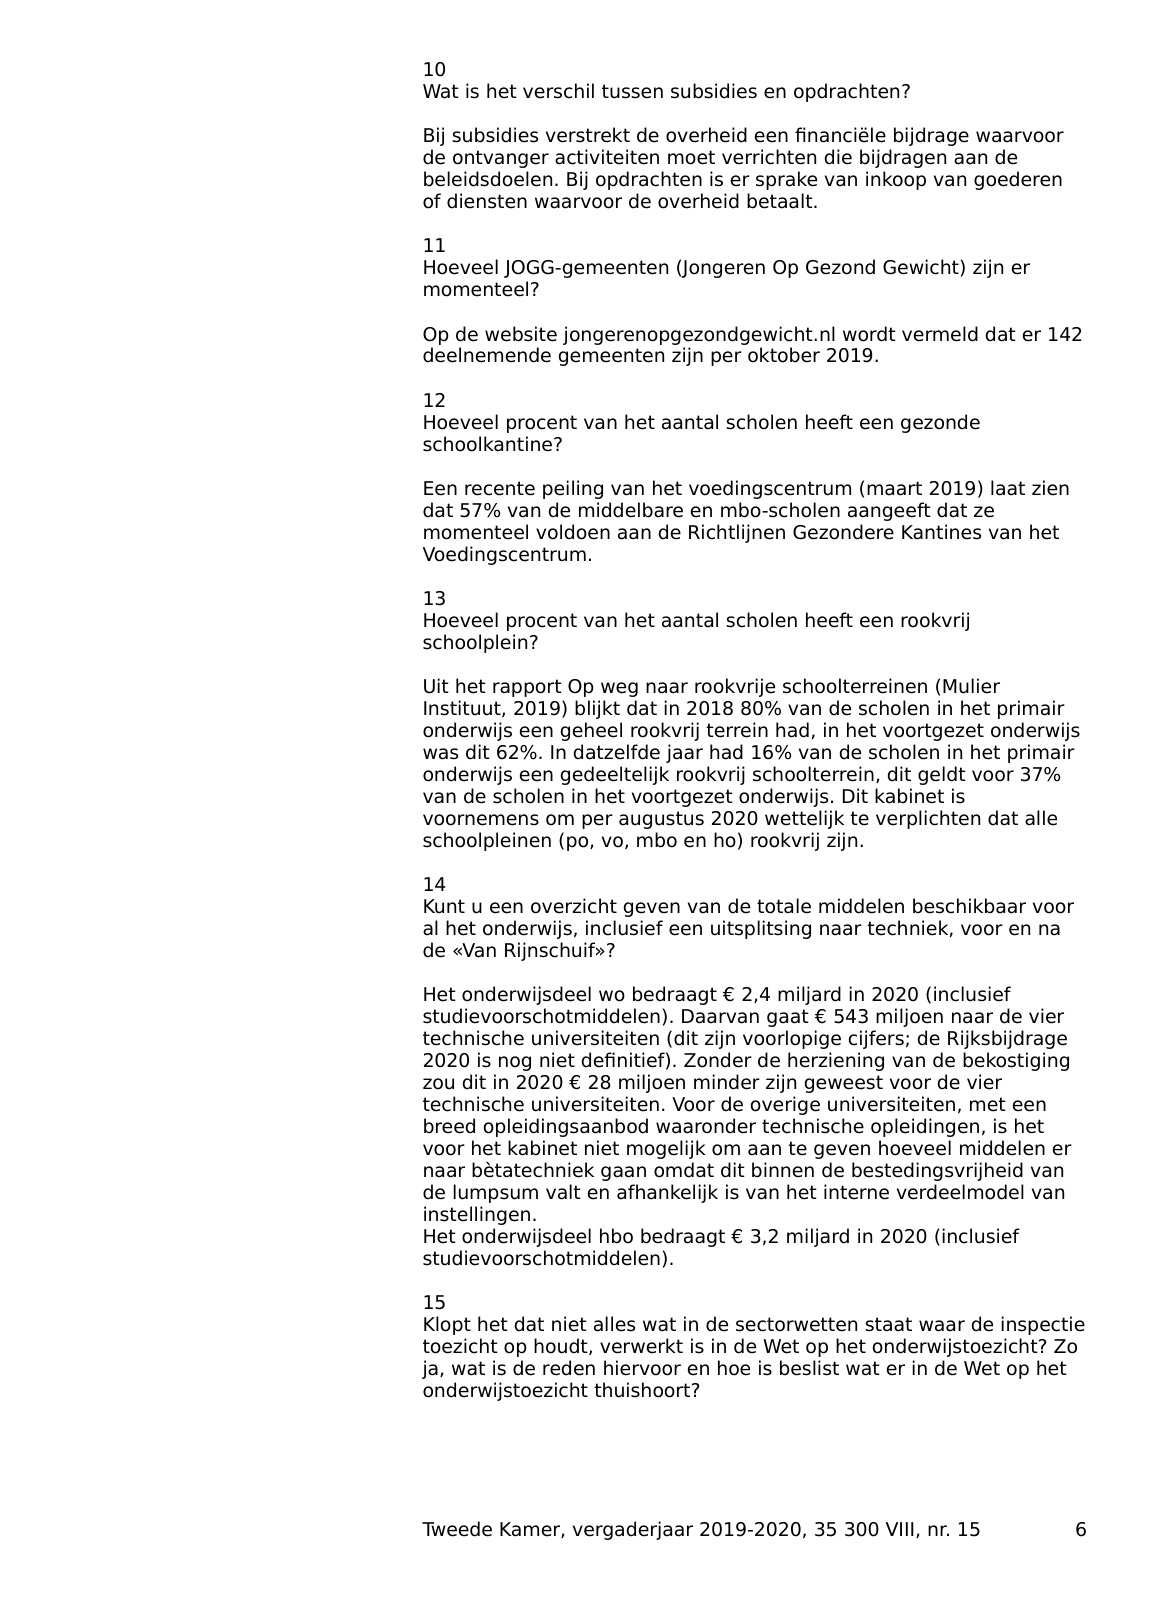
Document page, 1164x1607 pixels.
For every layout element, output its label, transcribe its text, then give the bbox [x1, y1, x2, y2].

text Hoeveel JOGG-gemeenten (Jongeren Op Gezond Gewicht) zijn er momenteel? [422, 257, 1087, 301]
text Op de website jongerenopgezondgewicht.nl wordt vermeld dat er 142 deelnemende gemeenten zijn per oktober 2019. [422, 323, 1087, 367]
text 14 [422, 874, 1087, 896]
text 15 [422, 1292, 1087, 1314]
text Wat is het verschil tussen subsidies en opdrachten? [422, 81, 1087, 103]
text 10 [422, 59, 1087, 81]
text Hoeveel procent van het aantal scholen heeft een gezonde schoolkantine? [422, 412, 1087, 456]
text Hoeveel procent van het aantal scholen heeft een rookvrij schoolplein? [422, 610, 1087, 654]
text Uit het rapport Op weg naar rookvrije schoolterreinen (Mulier Instituut, 2019) blijkt dat in 2018 80% van de scholen in het primair onderwijs een geheel rookvrij terrein had, in het voortgezet onderwijs was dit 62%. In datzelfde jaar had 16% van de scholen in het primair onderwijs een gedeeltelijk rookvrij schoolterrein, dit geldt voor 37% van de scholen in het voortgezet onderwijs. Dit kabinet is voornemens om per augustus 2020 wettelijk te verplichten dat alle schoolpleinen (po, vo, mbo en ho) rookvrij zijn. [422, 676, 1087, 852]
text Een recente peiling van het voedingscentrum (maart 2019) laat zien dat 57% van de middelbare en mbo-scholen aangeeft dat ze momenteel voldoen aan de Richtlijnen Gezondere Kantines van het Voedingscentrum. [422, 478, 1087, 566]
text Kunt u een overzicht geven van de totale middelen beschikbaar voor al het onderwijs, inclusief een uitsplitsing naar techniek, voor en na de «Van Rijnschuif»? [422, 896, 1087, 962]
text Het onderwijsdeel wo bedraagt € 2,4 miljard in 2020 (inclusief studievoorschotmiddelen). Daarvan gaat € 543 miljoen naar de vier technische universiteiten (dit zijn voorlopige cijfers; de Rijksbijdrage 2020 is nog niet definitief). Zonder de herziening van de bekostiging zou dit in 2020 € 28 miljoen minder zijn geweest voor de vier technische universiteiten. Voor de overige universiteiten, met een breed opleidingsaanbod waaronder technische opleidingen, is het voor het kabinet niet mogelijk om aan te geven hoeveel middelen er naar bètatechniek gaan omdat dit binnen de bestedingsvrijheid van de lumpsum valt en afhankelijk is van het interne verdeelmodel van instellingen. [422, 984, 1087, 1226]
text 13 [422, 588, 1087, 610]
text Klopt het dat niet alles wat in de sectorwetten staat waar de inspectie toezicht op houdt, verwerkt is in de Wet op het onderwijstoezicht? Zo ja, wat is de reden hiervoor en hoe is beslist wat er in de Wet op het onderwijstoezicht thuishoort? [422, 1314, 1087, 1402]
text 11 [422, 235, 1087, 257]
text Bij subsidies verstrekt de overheid een financiële bijdrage waarvoor de ontvanger activiteiten moet verrichten die bijdragen aan de beleidsdoelen. Bij opdrachten is er sprake van inkoop van goederen of diensten waarvoor de overheid betaalt. [422, 125, 1087, 213]
text 12 [422, 389, 1087, 412]
text Het onderwijsdeel hbo bedraagt € 3,2 miljard in 2020 (inclusief studievoorschotmiddelen). [422, 1226, 1087, 1270]
